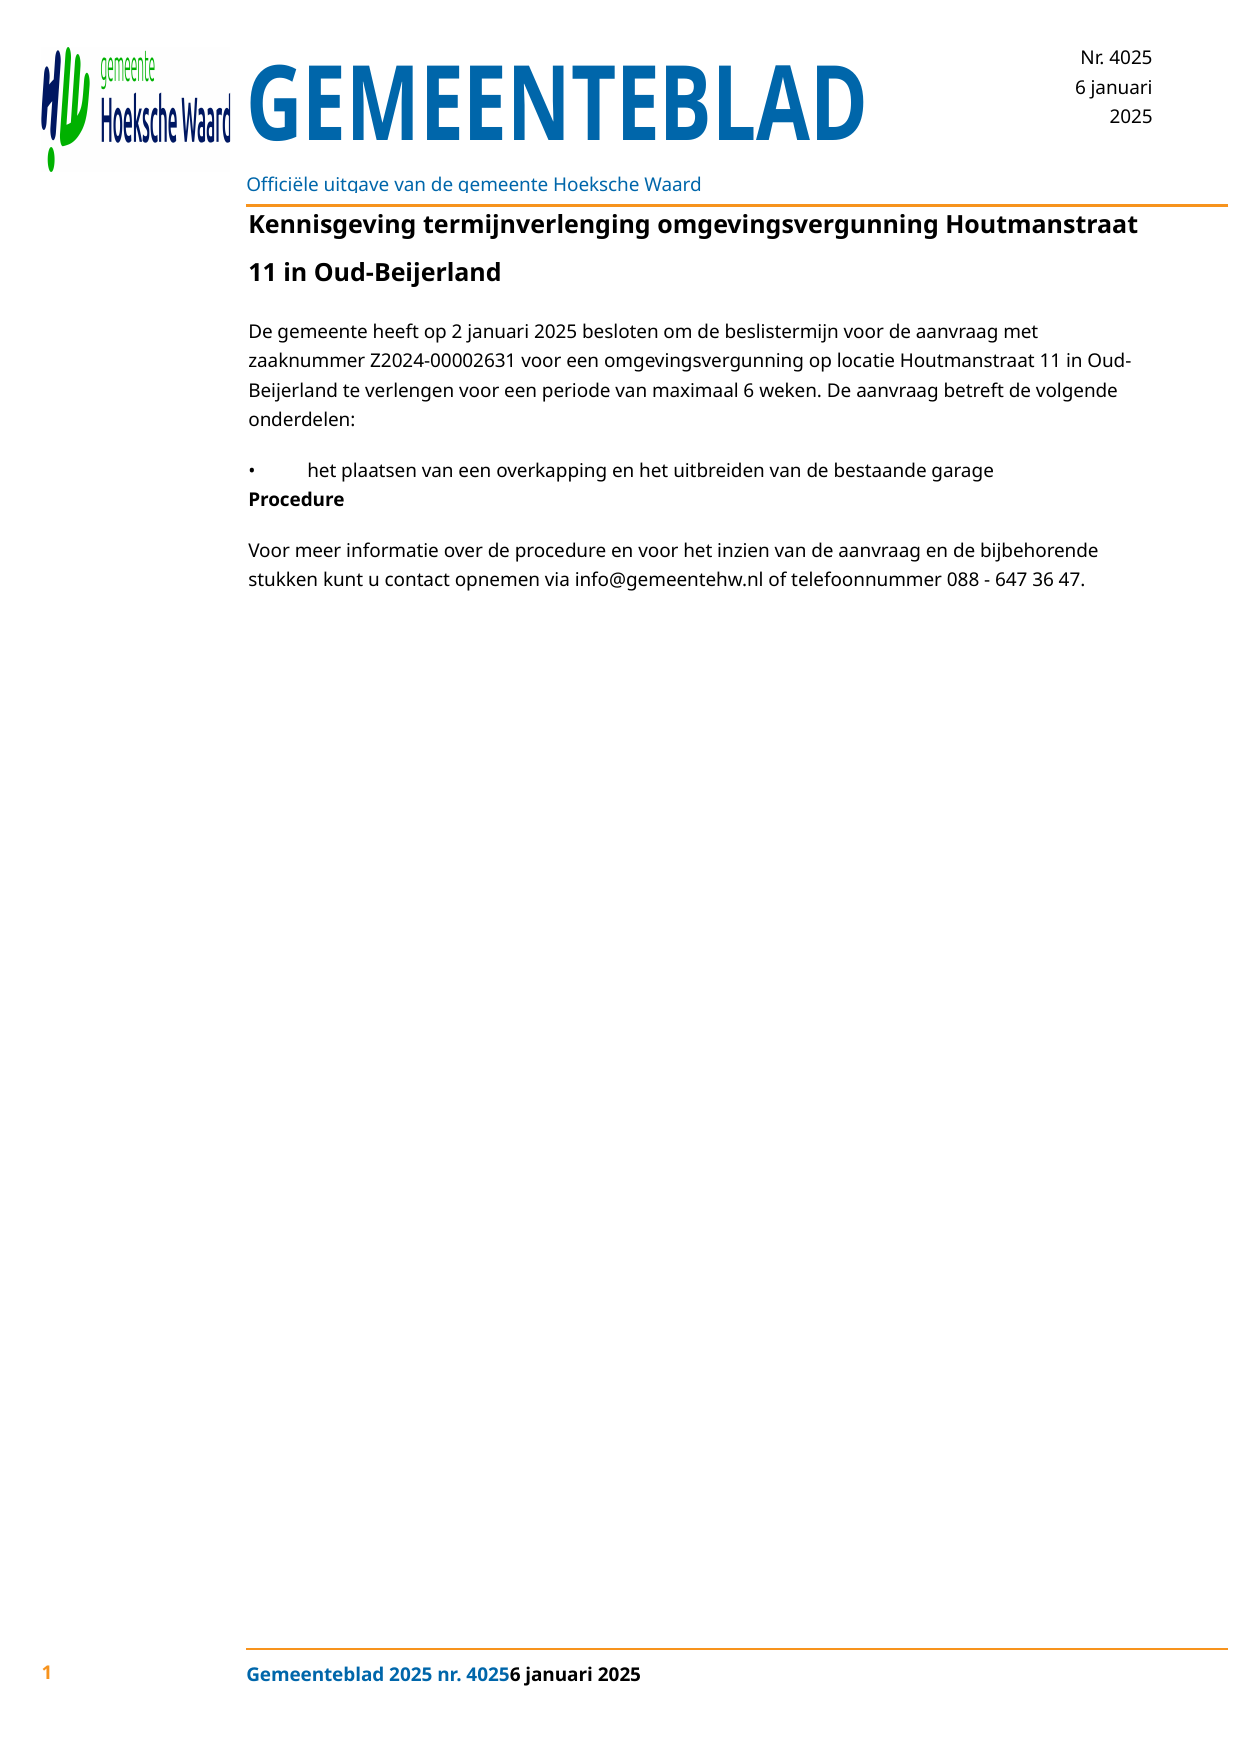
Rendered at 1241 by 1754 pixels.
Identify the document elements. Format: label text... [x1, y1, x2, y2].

text De gemeente heeft op 2 januari 2025 besloten om de beslistermijn voor de aanvraag met zaaknummer Z2024-00002631 voor een omgevingsvergunning op locatie Houtmanstraat 11 in Oud-Beijerland te verlengen voor een periode van maximaal 6 weken. De aanvraag betreft de volgende onderdelen: [248, 318, 1152, 432]
text Voor meer informatie over de procedure en voor het inzien van de aanvraag en de bijbehorende stukken kunt u contact opnemen via info@gemeentehw.nl of telefoonnummer 088 - 647 36 47. [248, 537, 1152, 592]
text Kennisgeving termijnverlenging omgevingsvergunning Houtmanstraat 11 in Oud-Beijerland [248, 207, 1152, 288]
text Procedure [248, 487, 1152, 512]
list het plaatsen van een overkapping en het uitbreiden van de bestaande garage [248, 457, 1152, 483]
picture [41, 47, 231, 172]
